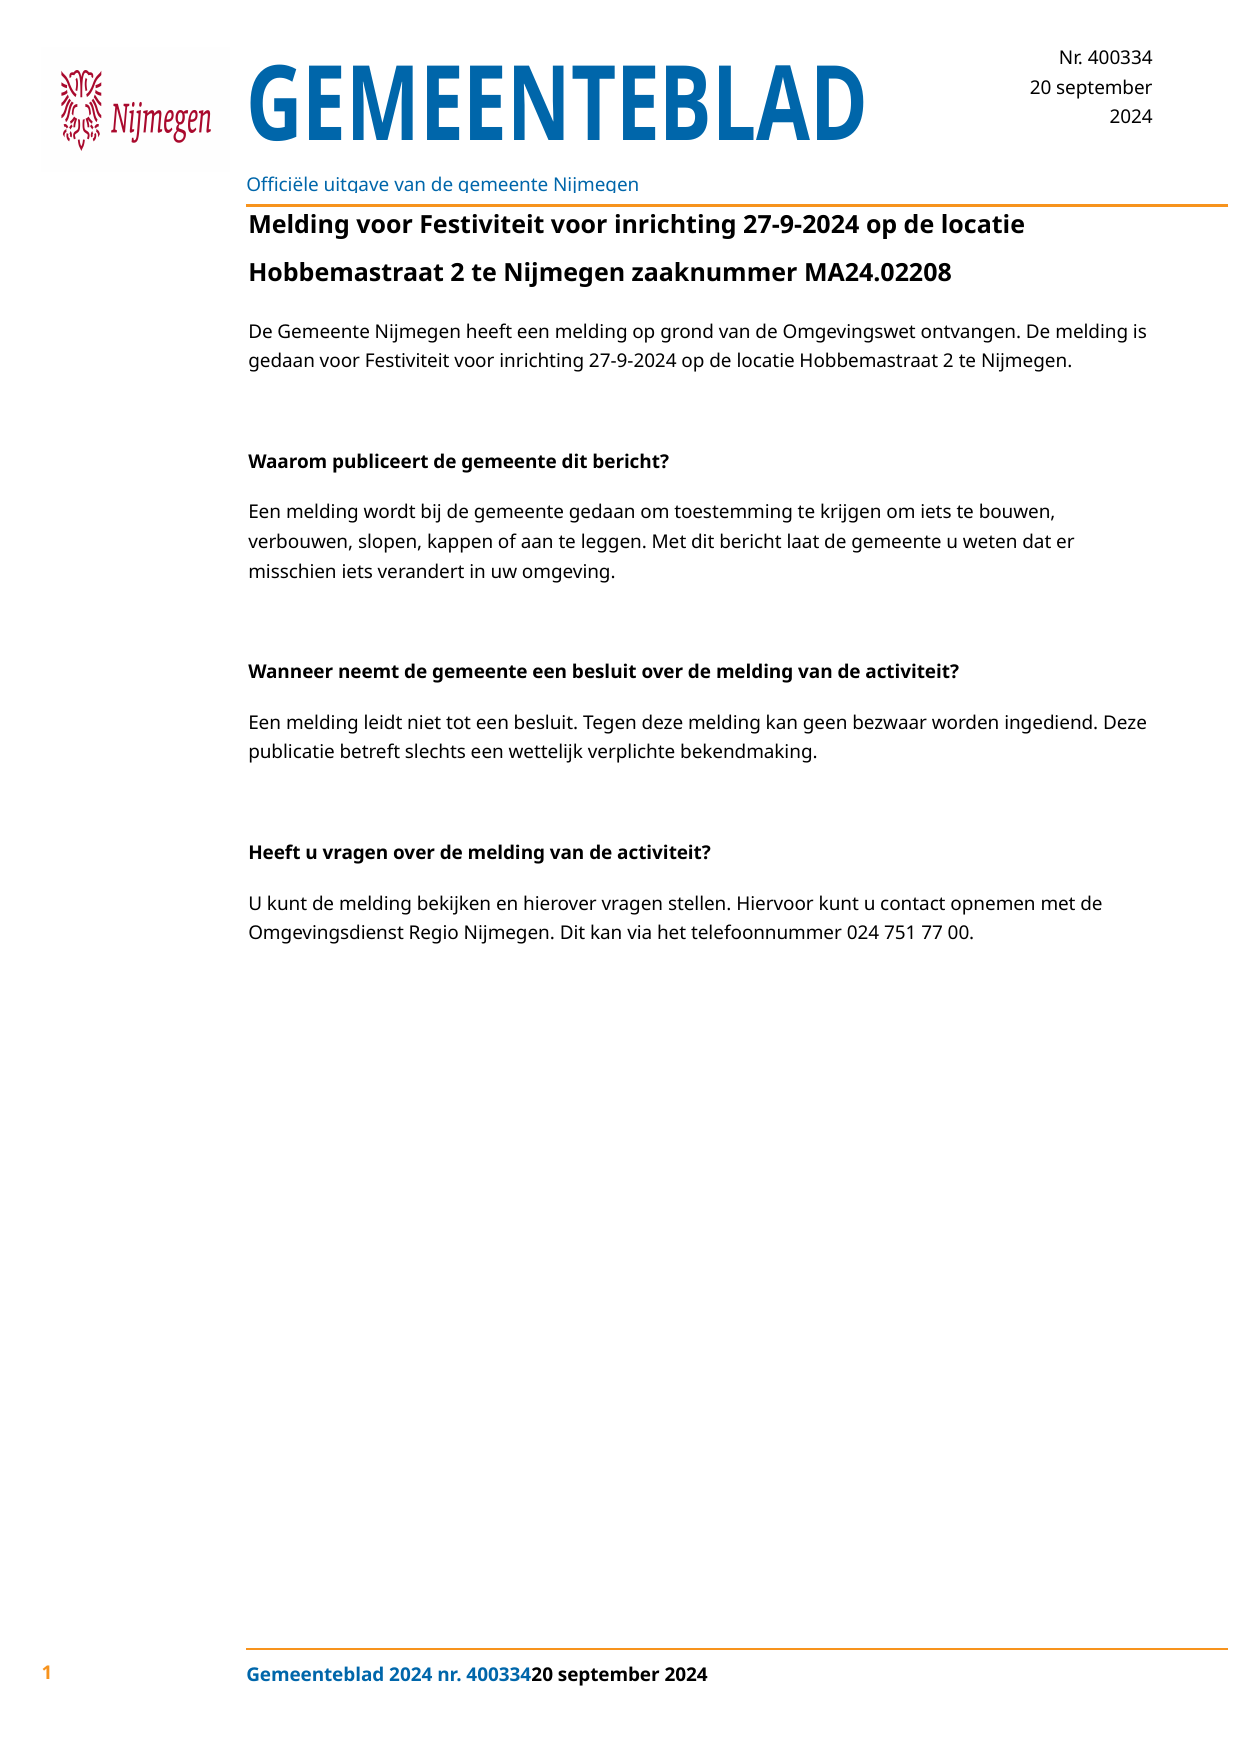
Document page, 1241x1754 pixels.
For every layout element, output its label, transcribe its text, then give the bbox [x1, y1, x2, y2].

text Een melding leidt niet tot een besluit. Tegen deze melding kan geen bezwaar worden ingediend. Deze publicatie betreft slechts een wettelijk verplichte bekendmaking. [248, 709, 1152, 764]
text U kunt de melding bekijken en hierover vragen stellen. Hiervoor kunt u contact opnemen met de Omgevingsdienst Regio Nijmegen. Dit kan via het telefoonnummer 024 751 77 00. [248, 890, 1152, 945]
text Heeft u vragen over de melding van de activiteit? [248, 839, 1152, 865]
text Wanneer neemt de gemeente een besluit over de melding van de activiteit? [248, 659, 1152, 684]
text Waarom publiceert de gemeente dit bericht? [248, 448, 1152, 474]
text Melding voor Festiviteit voor inrichting 27-9-2024 op de locatie Hobbemastraat 2 te Nijmegen zaaknummer MA24.02208 [248, 207, 1152, 288]
picture [41, 47, 231, 172]
text De Gemeente Nijmegen heeft een melding op grond van de Omgevingswet ontvangen. De melding is gedaan voor Festiviteit voor inrichting 27-9-2024 op de locatie Hobbemastraat 2 te Nijmegen. [248, 318, 1152, 373]
text Een melding wordt bij de gemeente gedaan om toestemming te krijgen om iets te bouwen, verbouwen, slopen, kappen of aan te leggen. Met dit bericht laat de gemeente u weten dat er misschien iets verandert in uw omgeving. [248, 499, 1152, 584]
